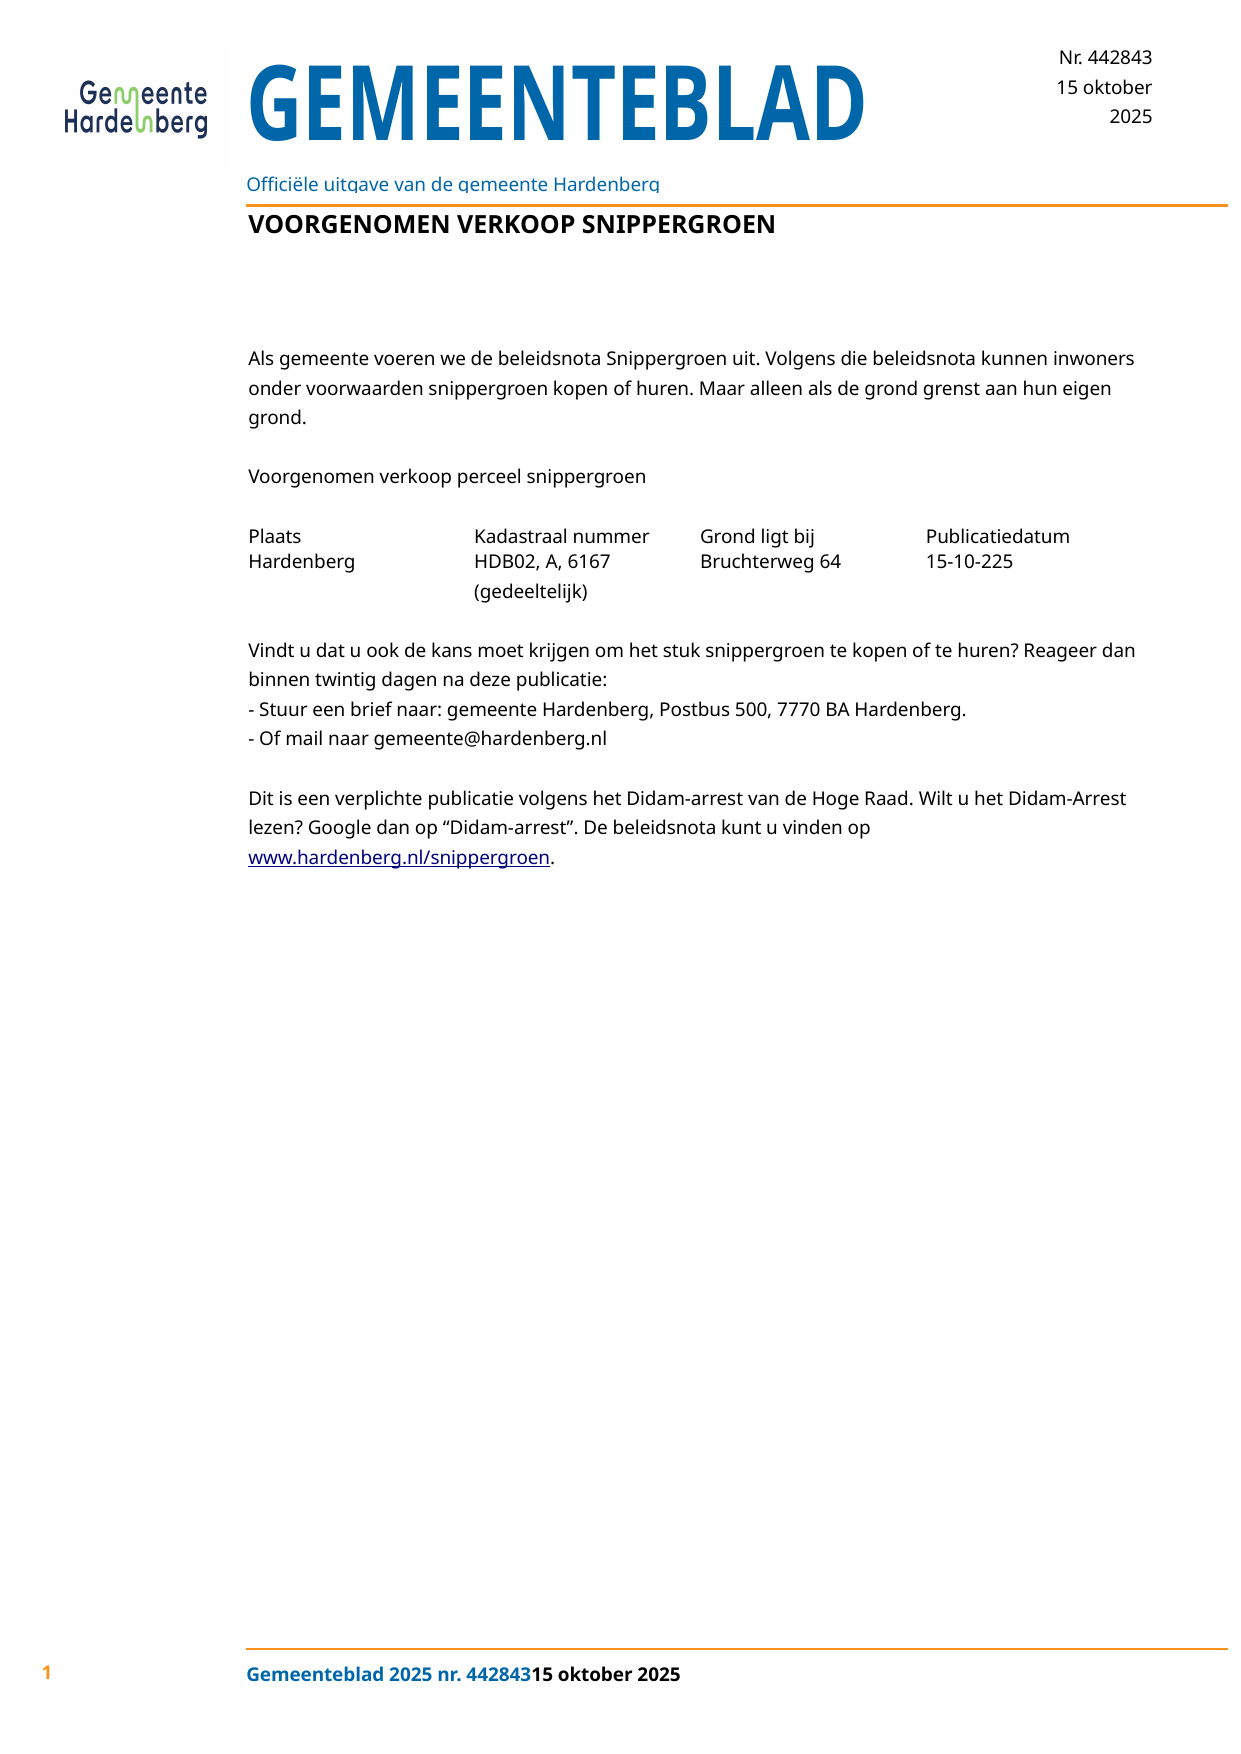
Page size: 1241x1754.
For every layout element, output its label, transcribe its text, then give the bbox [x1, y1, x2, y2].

text Dit is een verplichte publicatie volgens het Didam-arrest van de Hoge Raad. Wilt u het Didam-Arrest lezen? Google dan op “Didam-arrest”. De beleidsnota kunt u vinden op www.hardenberg.nl/snippergroen. [248, 785, 1152, 869]
picture [41, 47, 231, 172]
text - Stuur een brief naar: gemeente Hardenberg, Postbus 500, 7770 BA Hardenberg. [248, 696, 1152, 722]
text - Of mail naar gemeente@hardenberg.nl [248, 726, 1152, 751]
text Als gemeente voeren we de beleidsnota Snippergroen uit. Volgens die beleidsnota kunnen inwoners onder voorwaarden snippergroen kopen of huren. Maar alleen als de grond grenst aan hun eigen grond. [248, 345, 1152, 430]
table_cell 15-10-225 [926, 549, 1152, 604]
table_header Publicatiedatum [926, 523, 1152, 549]
table_cell Hardenberg [248, 549, 474, 604]
text Vindt u dat u ook de kans moet krijgen om het stuk snippergroen te kopen of te huren? Reageer dan binnen twintig dagen na deze publicatie: [248, 637, 1152, 692]
table_cell Bruchterweg 64 [700, 549, 926, 604]
table_cell HDB02, A, 6167 (gedeeltelijk) [474, 549, 700, 604]
text Voorgenomen verkoop perceel snippergroen [248, 464, 1152, 489]
table_header Grond ligt bij [700, 523, 926, 549]
table_header Plaats [248, 523, 474, 549]
text VOORGENOMEN VERKOOP SNIPPERGROEN [248, 207, 1152, 241]
table_header Kadastraal nummer [474, 523, 700, 549]
